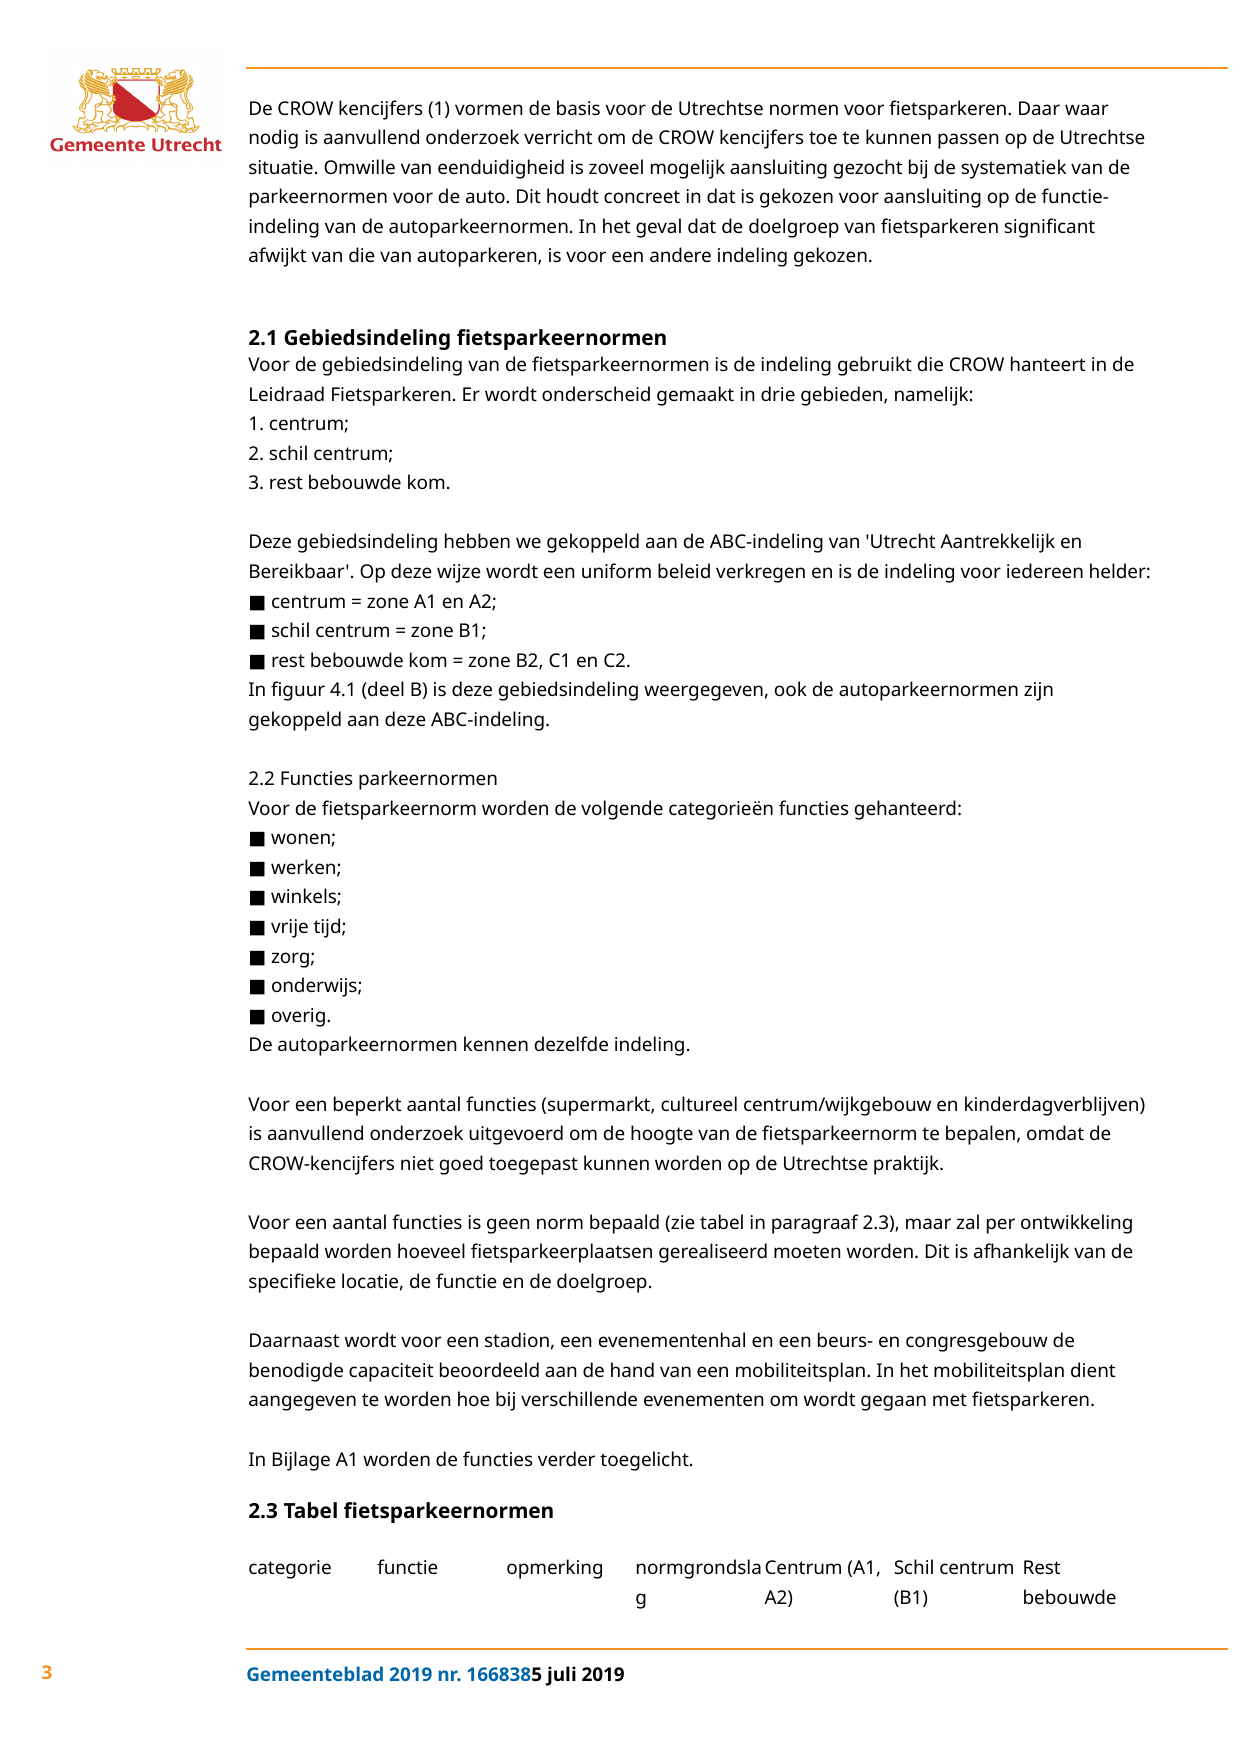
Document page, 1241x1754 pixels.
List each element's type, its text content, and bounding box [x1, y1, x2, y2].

text 2.2 Functies parkeernormen [248, 765, 1152, 791]
text ■ winkels; [248, 884, 1152, 909]
text ■ rest bebouwde kom = zone B2, C1 en C2. [248, 647, 1152, 673]
text 1. centrum; [248, 410, 1152, 436]
text ■ centrum = zone A1 en A2; [248, 588, 1152, 613]
text De autoparkeernormen kennen dezelfde indeling. [248, 1032, 1152, 1057]
text In Bijlage A1 worden de functies verder toegelicht. [248, 1446, 1152, 1471]
text 2.1 Gebiedsindeling fietsparkeernormen [248, 323, 1152, 351]
text 2. schil centrum; [248, 440, 1152, 466]
table_header normgrondslag [635, 1554, 764, 1609]
text Voor een beperkt aantal functies (supermarkt, cultureel centrum/wijkgebouw en kinderdagverblijven) is aanvullend onderzoek uitgevoerd om de hoogte van de fietsparkeernorm te bepalen, omdat de CROW-kencijfers niet goed toegepast kunnen worden op de Utrechtse praktijk. [248, 1091, 1152, 1176]
picture [41, 47, 231, 172]
text Voor de fietsparkeernorm worden de volgende categorieën functies gehanteerd: [248, 795, 1152, 821]
text 3. rest bebouwde kom. [248, 469, 1152, 495]
table_header Schil centrum (B1) [894, 1554, 1022, 1609]
text ■ schil centrum = zone B1; [248, 617, 1152, 643]
text ■ zorg; [248, 943, 1152, 968]
text ■ werken; [248, 854, 1152, 880]
text ■ onderwijs; [248, 972, 1152, 998]
table_header opmerking [506, 1554, 635, 1609]
table_header categorie [248, 1554, 377, 1609]
text In figuur 4.1 (deel B) is deze gebiedsindeling weergegeven, ook de autoparkeernormen zijn gekoppeld aan deze ABC-indeling. [248, 677, 1152, 732]
text Voor de gebiedsindeling van de fietsparkeernormen is de indeling gebruikt die CROW hanteert in de Leidraad Fietsparkeren. Er wordt onderscheid gemaakt in drie gebieden, namelijk: [248, 351, 1152, 406]
text ■ overig. [248, 1002, 1152, 1028]
table_header Rest bebouwde [1023, 1554, 1152, 1609]
text Voor een aantal functies is geen norm bepaald (zie tabel in paragraaf 2.3), maar zal per ontwikkeling bepaald worden hoeveel fietsparkeerplaatsen gerealiseerd moeten worden. Dit is afhankelijk van de specifieke locatie, de functie en de doelgroep. [248, 1209, 1152, 1294]
text Daarnaast wordt voor een stadion, een evenementenhal en een beurs- en congresgebouw de benodigde capaciteit beoordeeld aan de hand van een mobiliteitsplan. In het mobiliteitsplan dient aangegeven te worden hoe bij verschillende evenementen om wordt gegaan met fietsparkeren. [248, 1327, 1152, 1412]
text ■ vrije tijd; [248, 913, 1152, 939]
table_header functie [377, 1554, 506, 1609]
text 2.3 Tabel fietsparkeernormen [248, 1496, 1152, 1524]
text Deze gebiedsindeling hebben we gekoppeld aan de ABC-indeling van 'Utrecht Aantrekkelijk en Bereikbaar'. Op deze wijze wordt een uniform beleid verkregen en is de indeling voor iedereen helder: [248, 529, 1152, 584]
table_header Centrum (A1, A2) [764, 1554, 893, 1609]
text De CROW kencijfers (1) vormen de basis voor de Utrechtse normen voor fietsparkeren. Daar waar nodig is aanvullend onderzoek verricht om de CROW kencijfers toe te kunnen passen op de Utrechtse situatie. Omwille van eenduidigheid is zoveel mogelijk aansluiting gezocht bij de systematiek van de parkeernormen voor de auto. Dit houdt concreet in dat is gekozen voor aansluiting op de functie-indeling van de autoparkeernormen. In het geval dat de doelgroep van fietsparkeren significant afwijkt van die van autoparkeren, is voor een andere indeling gekozen. [248, 95, 1152, 268]
text ■ wonen; [248, 824, 1152, 850]
